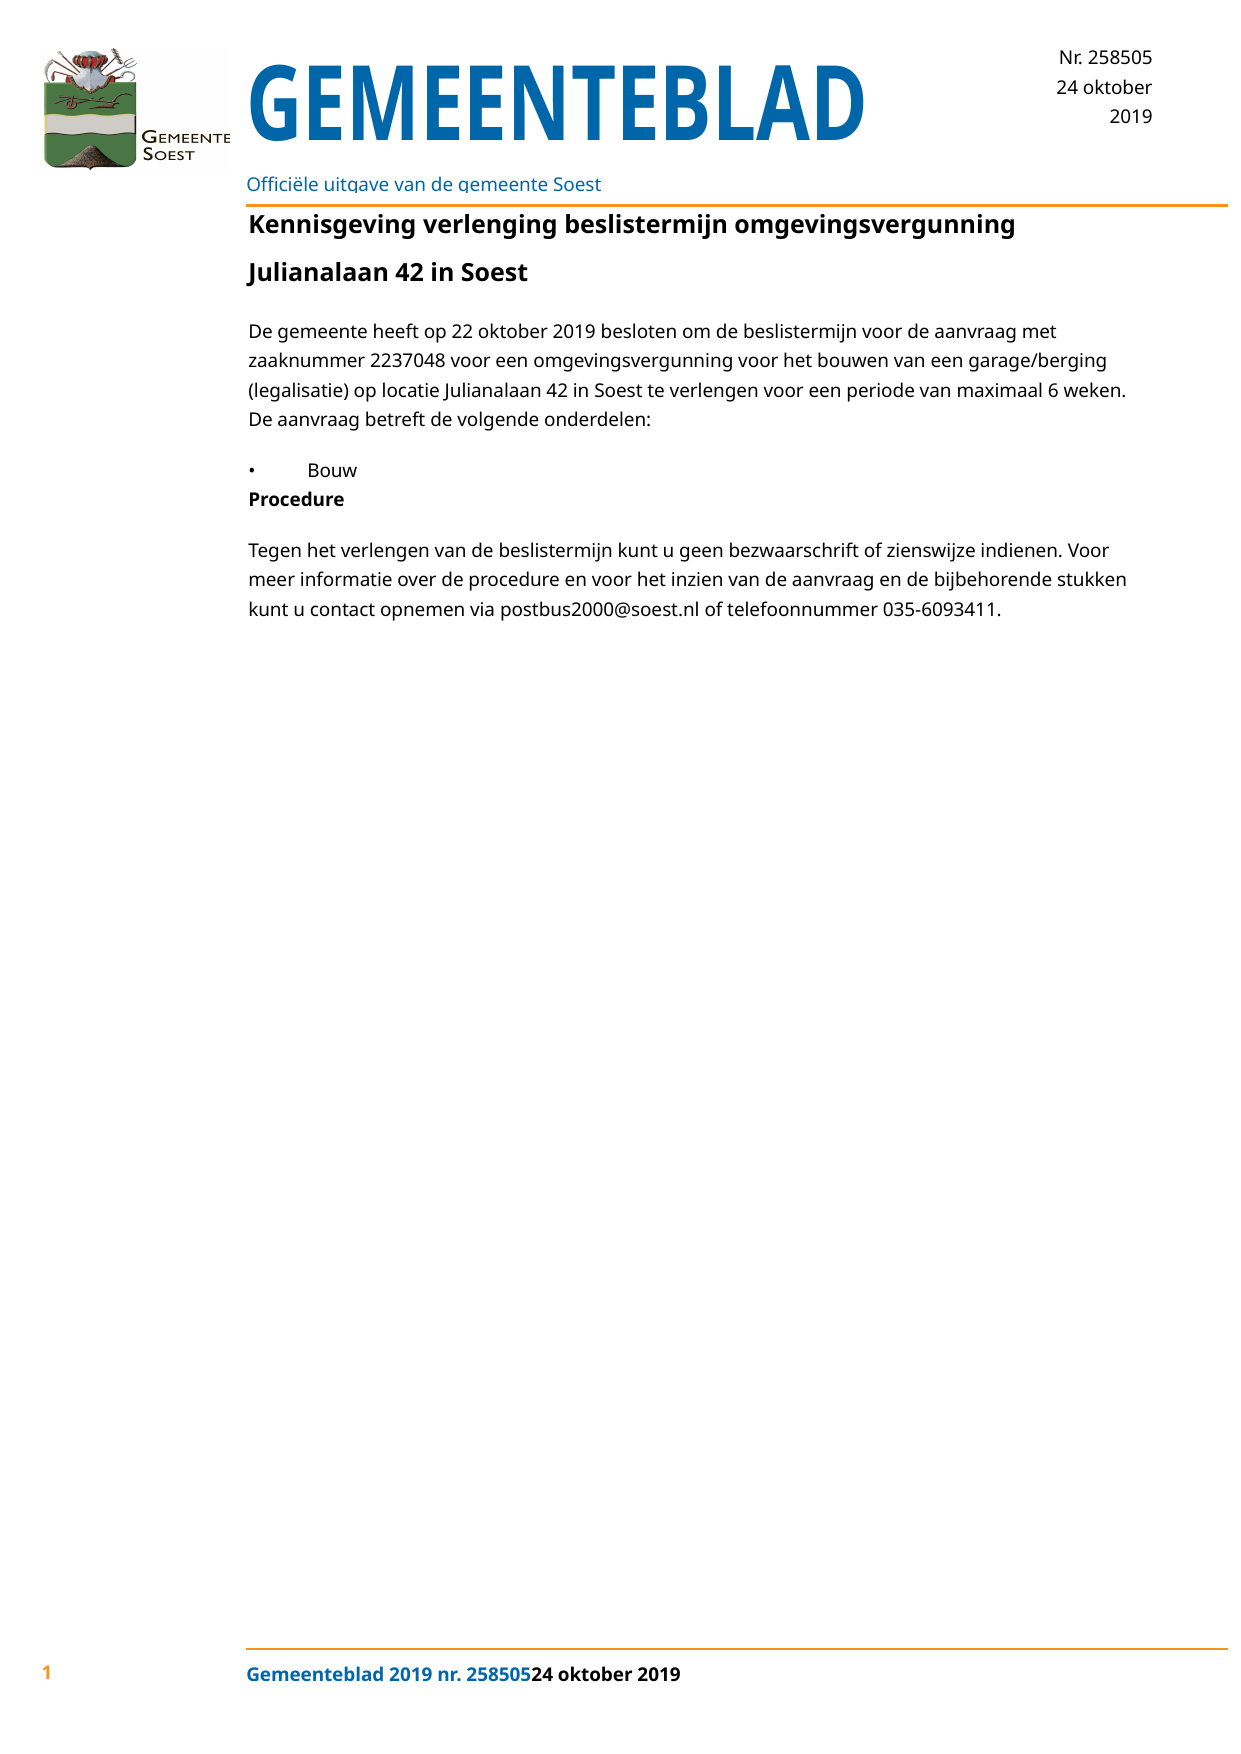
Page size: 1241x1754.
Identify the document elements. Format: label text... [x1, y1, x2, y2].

text De gemeente heeft op 22 oktober 2019 besloten om de beslistermijn voor de aanvraag met zaaknummer 2237048 voor een omgevingsvergunning voor het bouwen van een garage/berging (legalisatie) op locatie Julianalaan 42 in Soest te verlengen voor een periode van maximaal 6 weken. De aanvraag betreft de volgende onderdelen: [248, 318, 1152, 432]
picture [41, 47, 231, 172]
text Procedure [248, 487, 1152, 512]
list Bouw [248, 457, 1152, 483]
text Kennisgeving verlenging beslistermijn omgevingsvergunning Julianalaan 42 in Soest [248, 207, 1152, 288]
text Tegen het verlengen van de beslistermijn kunt u geen bezwaarschrift of zienswijze indienen. Voor meer informatie over de procedure en voor het inzien van de aanvraag en de bijbehorende stukken kunt u contact opnemen via postbus2000@soest.nl of telefoonnummer 035-6093411. [248, 537, 1152, 622]
